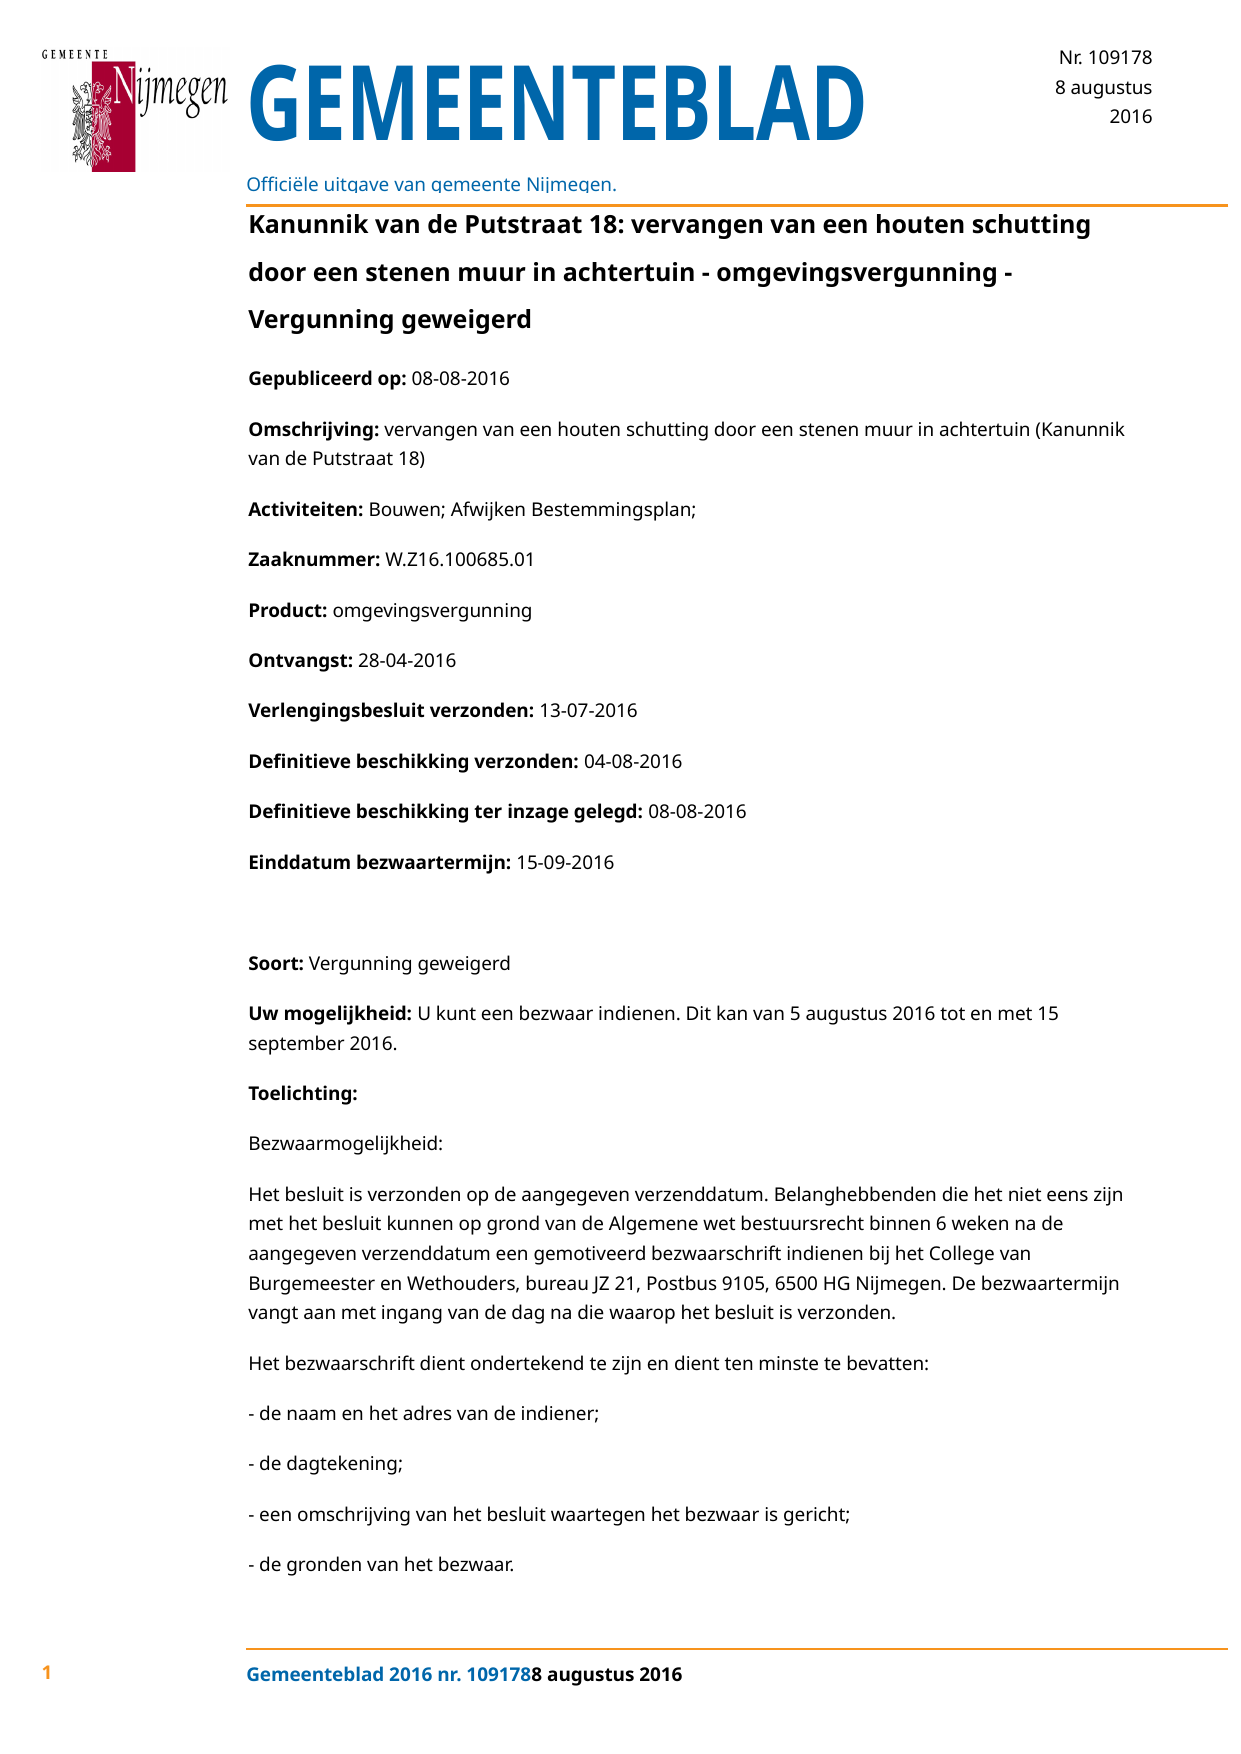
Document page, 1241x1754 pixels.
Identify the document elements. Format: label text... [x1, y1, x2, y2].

text Soort: Vergunning geweigerd [248, 950, 1152, 975]
text Omschrijving: vervangen van een houten schutting door een stenen muur in achtertuin (Kanunnik van de Putstraat 18) [248, 416, 1152, 471]
text - een omschrijving van het besluit waartegen het bezwaar is gericht; [248, 1501, 1152, 1527]
text - de naam en het adres van de indiener; [248, 1400, 1152, 1426]
text Uw mogelijkheid: U kunt een bezwaar indienen. Dit kan van 5 augustus 2016 tot en met 15 september 2016. [248, 1000, 1152, 1055]
text Het besluit is verzonden op de aangegeven verzenddatum. Belanghebbenden die het niet eens zijn met het besluit kunnen op grond van de Algemene wet bestuursrecht binnen 6 weken na de aangegeven verzenddatum een gemotiveerd bezwaarschrift indienen bij het College van Burgemeester en Wethouders, bureau JZ 21, Postbus 9105, 6500 HG Nijmegen. De bezwaartermijn vangt aan met ingang van de dag na die waarop het besluit is verzonden. [248, 1181, 1152, 1325]
text Product: omgevingsvergunning [248, 597, 1152, 622]
text Definitieve beschikking verzonden: 04-08-2016 [248, 748, 1152, 774]
text Verlengingsbesluit verzonden: 13-07-2016 [248, 698, 1152, 723]
text Toelichting: [248, 1080, 1152, 1106]
text Kanunnik van de Putstraat 18: vervangen van een houten schutting door een stenen muur in achtertuin - omgevingsvergunning - Vergunning geweigerd [248, 207, 1152, 336]
text Het bezwaarschrift dient ondertekend te zijn en dient ten minste te bevatten: [248, 1350, 1152, 1375]
picture [41, 47, 231, 172]
text Ontvangst: 28-04-2016 [248, 647, 1152, 673]
text Zaaknummer: W.Z16.100685.01 [248, 546, 1152, 572]
text - de gronden van het bezwaar. [248, 1551, 1152, 1577]
text Bezwaarmogelijkheid: [248, 1131, 1152, 1156]
text Einddatum bezwaartermijn: 15-09-2016 [248, 849, 1152, 874]
text - de dagtekening; [248, 1451, 1152, 1476]
text Activiteiten: Bouwen; Afwijken Bestemmingsplan; [248, 496, 1152, 522]
text Definitieve beschikking ter inzage gelegd: 08-08-2016 [248, 798, 1152, 824]
text Gepubliceerd op: 08-08-2016 [248, 366, 1152, 391]
